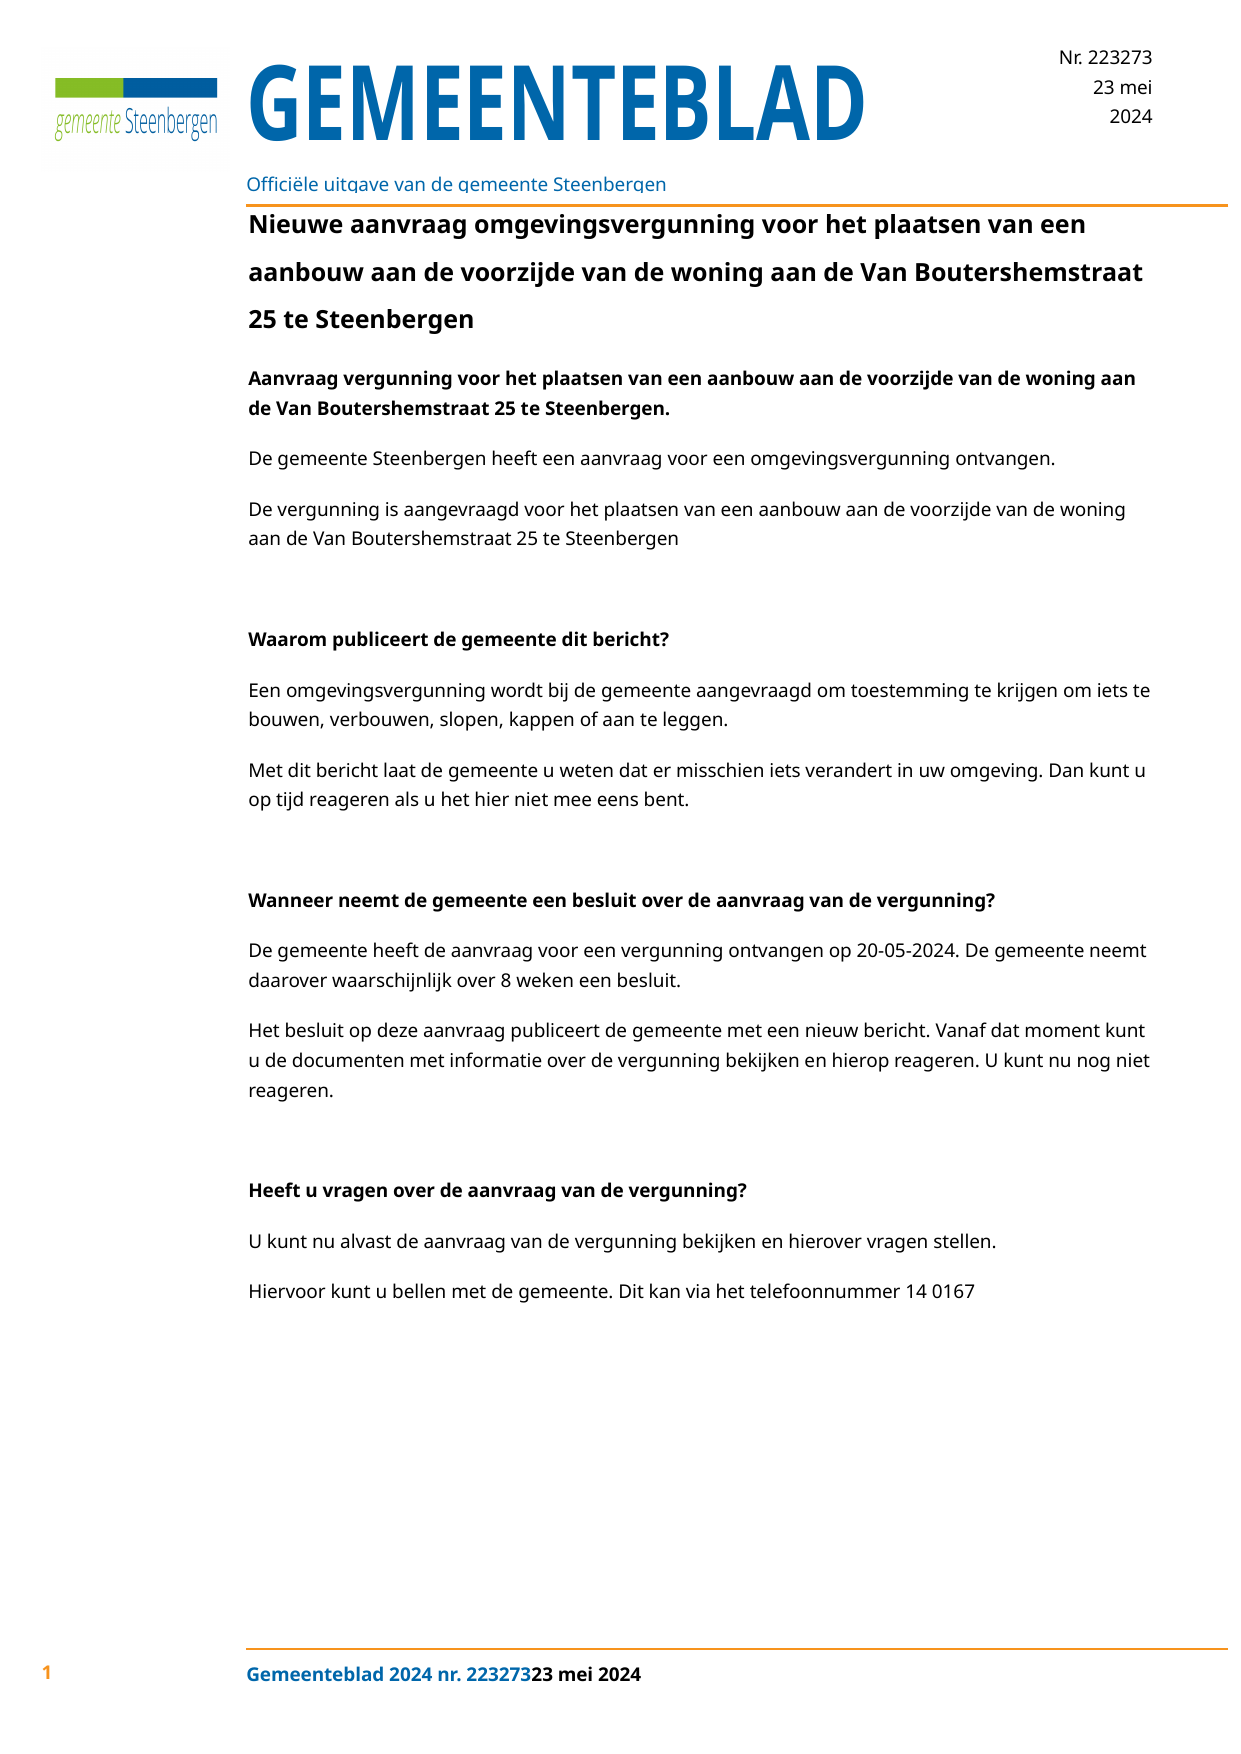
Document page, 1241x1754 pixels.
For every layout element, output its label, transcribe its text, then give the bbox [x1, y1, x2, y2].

text U kunt nu alvast de aanvraag van de vergunning bekijken en hierover vragen stellen. [248, 1228, 1152, 1254]
text Heeft u vragen over de aanvraag van de vergunning? [248, 1178, 1152, 1203]
text Een omgevingsvergunning wordt bij de gemeente aangevraagd om toestemming te krijgen om iets te bouwen, verbouwen, slopen, kappen of aan te leggen. [248, 677, 1152, 732]
text Waarom publiceert de gemeente dit bericht? [248, 626, 1152, 652]
text Wanneer neemt de gemeente een besluit over de aanvraag van de vergunning? [248, 887, 1152, 913]
text De gemeente Steenbergen heeft een aanvraag voor een omgevingsvergunning ontvangen. [248, 446, 1152, 471]
text De vergunning is aangevraagd voor het plaatsen van een aanbouw aan de voorzijde van de woning aan de Van Boutershemstraat 25 te Steenbergen [248, 496, 1152, 551]
text Nieuwe aanvraag omgevingsvergunning voor het plaatsen van een aanbouw aan de voorzijde van de woning aan de Van Boutershemstraat 25 te Steenbergen [248, 207, 1152, 336]
text Aanvraag vergunning voor het plaatsen van een aanbouw aan de voorzijde van de woning aan de Van Boutershemstraat 25 te Steenbergen. [248, 366, 1152, 421]
text Het besluit op deze aanvraag publiceert de gemeente met een nieuw bericht. Vanaf dat moment kunt u de documenten met informatie over de vergunning bekijken en hierop reageren. U kunt nu nog niet reageren. [248, 1018, 1152, 1102]
text De gemeente heeft de aanvraag voor een vergunning ontvangen op 20-05-2024. De gemeente neemt daarover waarschijnlijk over 8 weken een besluit. [248, 938, 1152, 993]
text Met dit bericht laat de gemeente u weten dat er misschien iets verandert in uw omgeving. Dan kunt u op tijd reageren als u het hier niet mee eens bent. [248, 757, 1152, 812]
text Hiervoor kunt u bellen met de gemeente. Dit kan via het telefoonnummer 14 0167 [248, 1278, 1152, 1304]
picture [41, 47, 231, 172]
